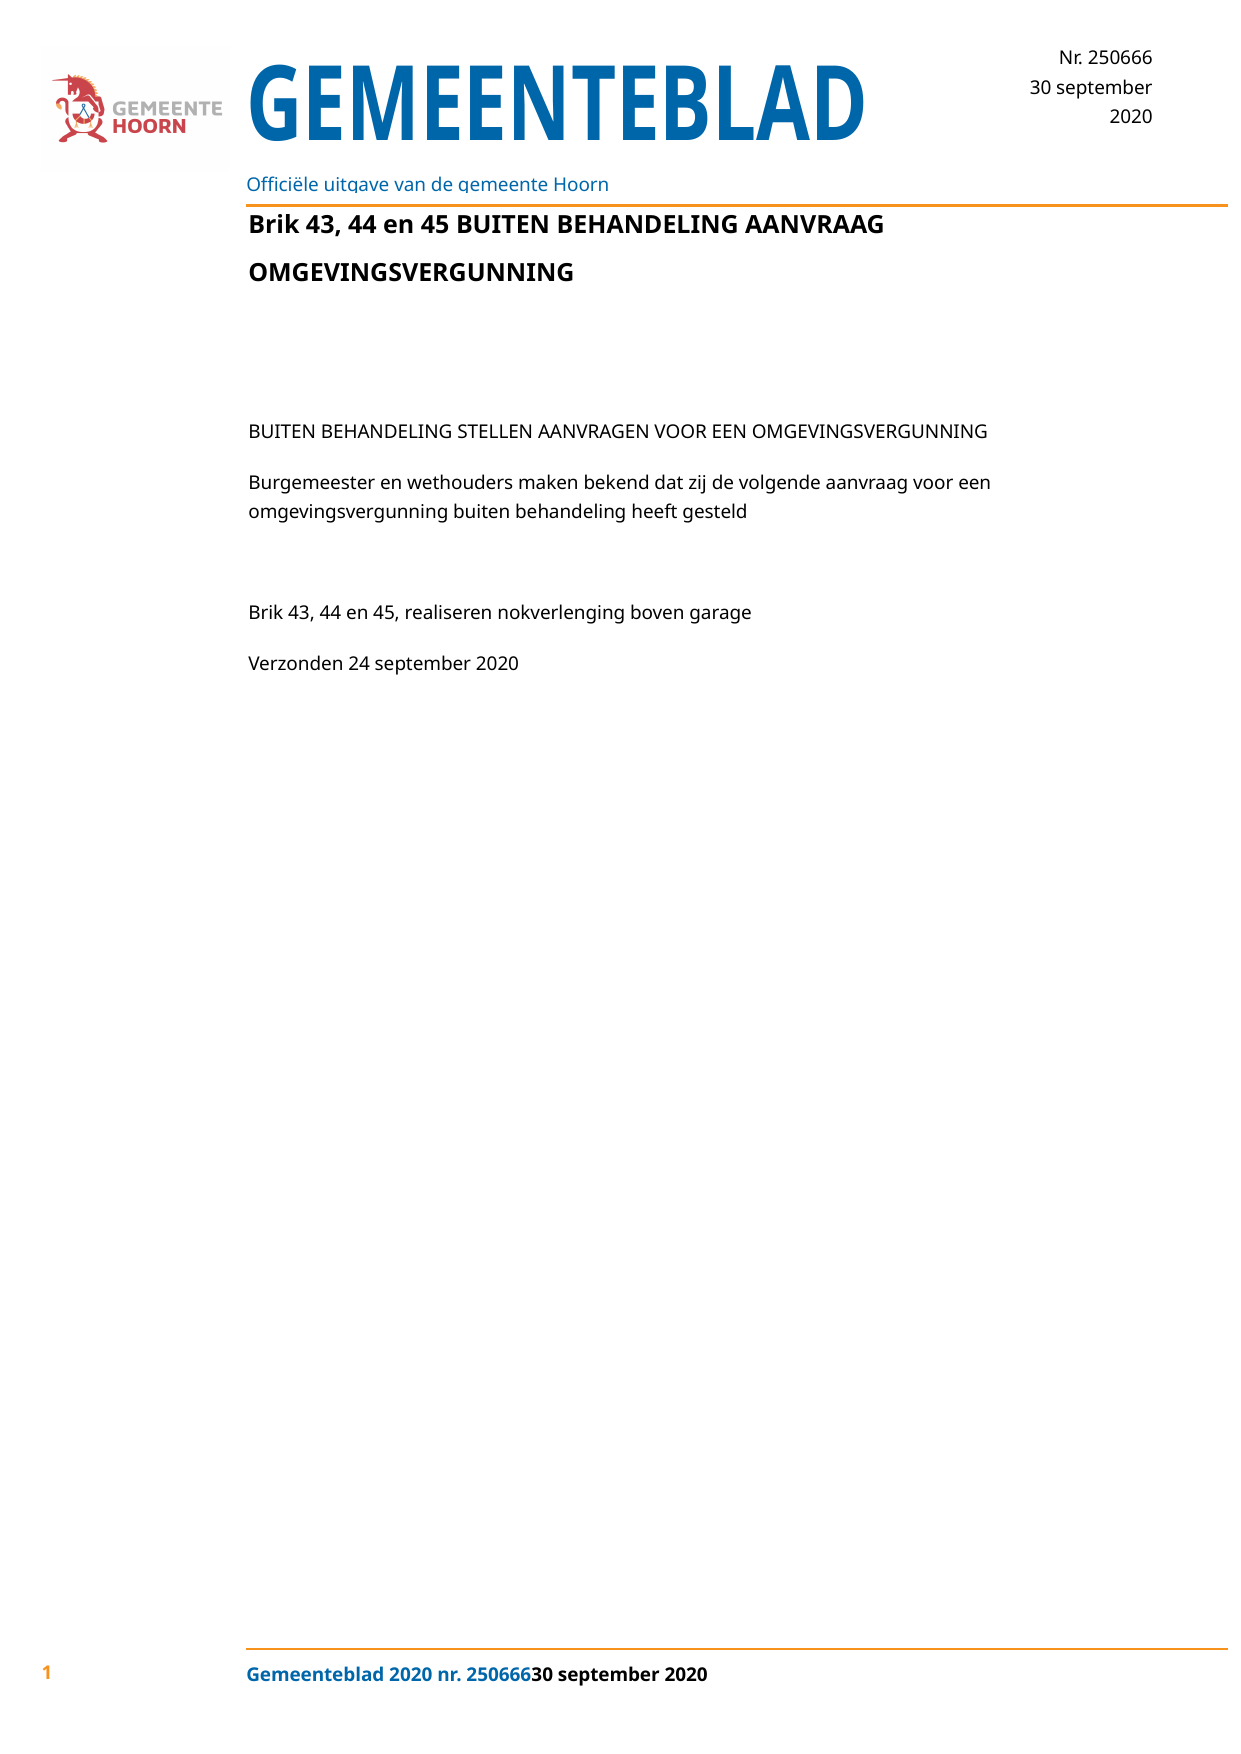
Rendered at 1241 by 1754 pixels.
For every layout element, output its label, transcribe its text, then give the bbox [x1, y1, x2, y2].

text Burgemeester en wethouders maken bekend dat zij de volgende aanvraag voor een omgevingsvergunning buiten behandeling heeft gesteld [248, 469, 1152, 524]
picture [41, 47, 231, 172]
text Brik 43, 44 en 45, realiseren nokverlenging boven garage [248, 599, 1152, 625]
text Verzonden 24 september 2020 [248, 650, 1152, 676]
text Brik 43, 44 en 45 BUITEN BEHANDELING AANVRAAG OMGEVINGSVERGUNNING [248, 207, 1152, 288]
text BUITEN BEHANDELING STELLEN AANVRAGEN VOOR EEN OMGEVINGSVERGUNNING [248, 419, 1152, 444]
